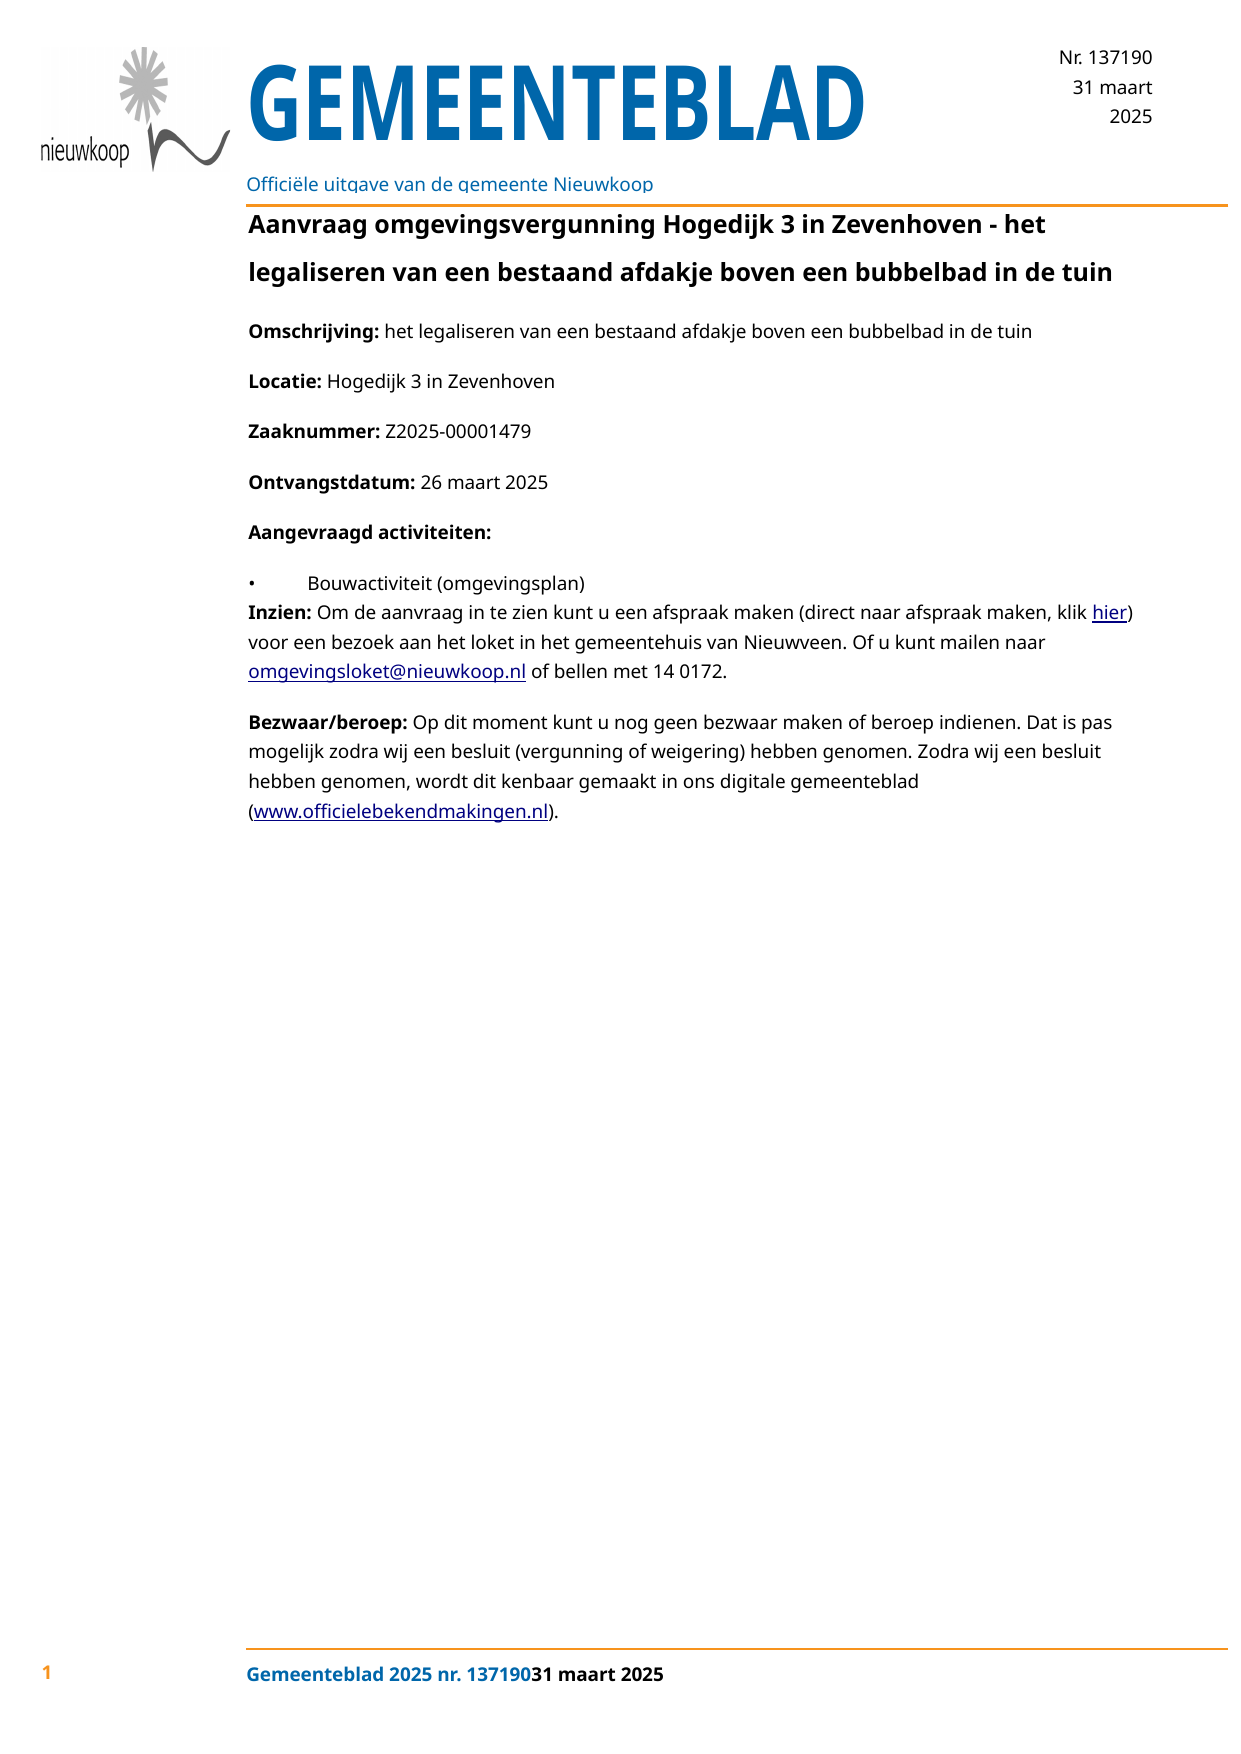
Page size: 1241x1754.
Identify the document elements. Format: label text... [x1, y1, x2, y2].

list Bouwactiviteit (omgevingsplan) [248, 570, 1152, 596]
picture [41, 47, 231, 172]
text Locatie: Hogedijk 3 in Zevenhoven [248, 368, 1152, 394]
text Aangevraagd activiteiten: [248, 519, 1152, 545]
text Ontvangstdatum: 26 maart 2025 [248, 469, 1152, 495]
text Zaaknummer: Z2025-00001479 [248, 419, 1152, 444]
text Inzien: Om de aanvraag in te zien kunt u een afspraak maken (direct naar afspraak maken, klik hier) voor een bezoek aan het loket in het gemeentehuis van Nieuwveen. Of u kunt mailen naar omgevingsloket@nieuwkoop.nl of bellen met 14 0172. [248, 599, 1152, 684]
text Aanvraag omgevingsvergunning Hogedijk 3 in Zevenhoven - het legaliseren van een bestaand afdakje boven een bubbelbad in de tuin [248, 207, 1152, 288]
text Bezwaar/beroep: Op dit moment kunt u nog geen bezwaar maken of beroep indienen. Dat is pas mogelijk zodra wij een besluit (vergunning of weigering) hebben genomen. Zodra wij een besluit hebben genomen, wordt dit kenbaar gemaakt in ons digitale gemeenteblad (www.officielebekendmakingen.nl). [248, 709, 1152, 824]
text Omschrijving: het legaliseren van een bestaand afdakje boven een bubbelbad in de tuin [248, 318, 1152, 344]
